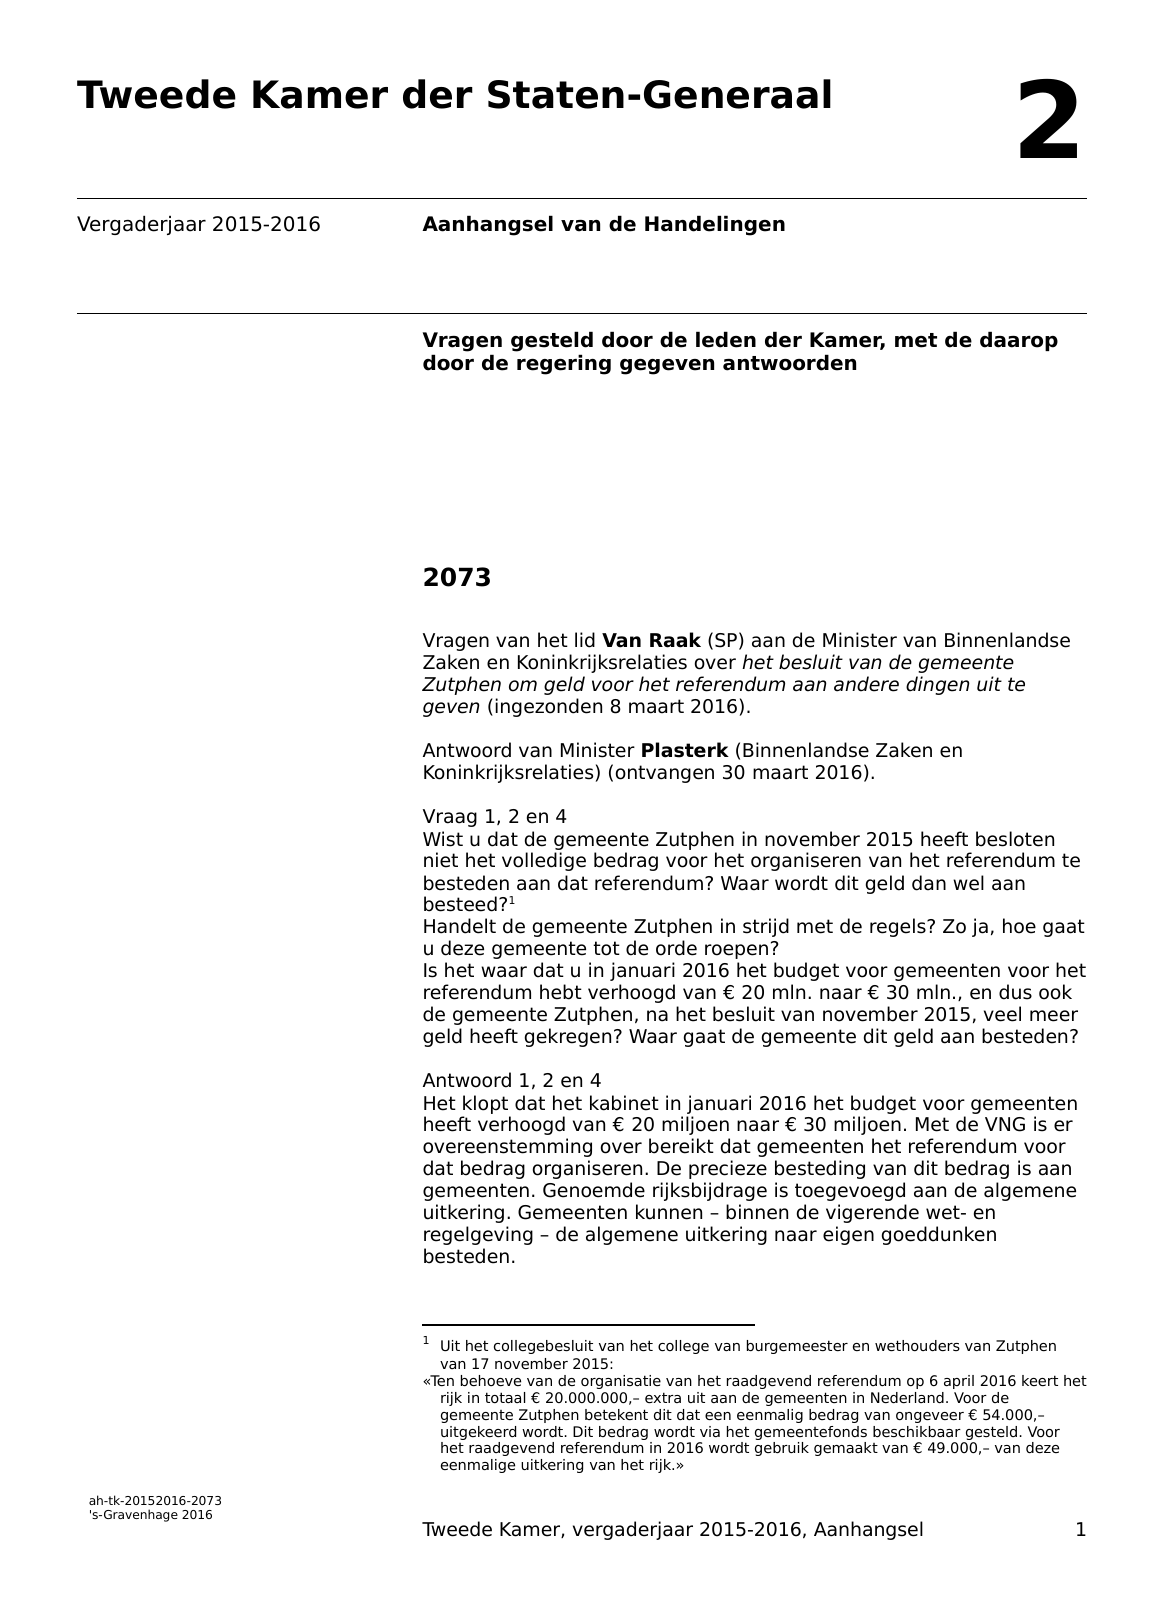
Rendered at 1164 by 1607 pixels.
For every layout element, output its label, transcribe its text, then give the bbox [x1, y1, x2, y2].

text Uit het collegebesluit van het college van burgemeester en wethouders van Zutphen van 17 november 2015: [422, 1334, 1087, 1373]
text 's-Gravenhage 2016 [88, 1508, 323, 1522]
table_cell Aanhangsel van de Handelingen [422, 199, 1087, 313]
text Handelt de gemeente Zutphen in strijd met de regels? Zo ja, hoe gaat u deze gemeente tot de orde roepen? [422, 916, 1087, 960]
table_cell Vergaderjaar 2015-2016 [77, 199, 422, 313]
text 2073 [422, 563, 1087, 592]
text Vraag 1, 2 en 4 [422, 806, 1087, 828]
text Is het waar dat u in januari 2016 het budget voor gemeenten voor het referendum hebt verhoogd van € 20 mln. naar € 30 mln., en dus ook de gemeente Zutphen, na het besluit van november 2015, veel meer geld heeft gekregen? Waar gaat de gemeente dit geld aan besteden? [422, 960, 1087, 1048]
table_header Tweede Kamer der Staten-Generaal [77, 59, 886, 198]
table_cell [77, 314, 422, 375]
text Het klopt dat het kabinet in januari 2016 het budget voor gemeenten heeft verhoogd van € 20 miljoen naar € 30 miljoen. Met de VNG is er overeenstemming over bereikt dat gemeenten het referendum voor dat bedrag organiseren. De precieze besteding van dit bedrag is aan gemeenten. Genoemde rijksbijdrage is toegevoegd aan de algemene uitkering. Gemeenten kunnen – binnen de vigerende wet- en regelgeving – de algemene uitkering naar eigen goeddunken besteden. [422, 1092, 1087, 1268]
text Antwoord van Minister Plasterk (Binnenlandse Zaken en Koninkrijksrelaties) (ontvangen 30 maart 2016). [422, 740, 1087, 784]
text ah-tk-20152016-2073 [88, 1494, 323, 1508]
text «Ten behoeve van de organisatie van het raadgevend referendum op 6 april 2016 keert het rijk in totaal € 20.000.000,– extra uit aan de gemeenten in Nederland. Voor de gemeente Zutphen betekent dit dat een eenmalig bedrag van ongeveer € 54.000,– uitgekeerd wordt. Dit bedrag wordt via het gemeentefonds beschikbaar gesteld. Voor het raadgevend referendum in 2016 wordt gebruik gemaakt van € 49.000,– van deze eenmalige uitkering van het rijk.» [422, 1373, 1087, 1474]
text Wist u dat de gemeente Zutphen in november 2015 heeft besloten niet het volledige bedrag voor het organiseren van het referendum te besteden aan dat referendum? Waar wordt dit geld dan wel aan besteed? [422, 828, 1087, 916]
text Antwoord 1, 2 en 4 [422, 1070, 1087, 1092]
text Vragen van het lid Van Raak (SP) aan de Minister van Binnenlandse Zaken en Koninkrijksrelaties over het besluit van de gemeente Zutphen om geld voor het referendum aan andere dingen uit te geven (ingezonden 8 maart 2016). [422, 630, 1087, 718]
table_cell Vragen gesteld door de leden der Kamer, met de daarop door de regering gegeven antwoorden [422, 314, 1087, 375]
table_header 2 [886, 59, 1087, 198]
